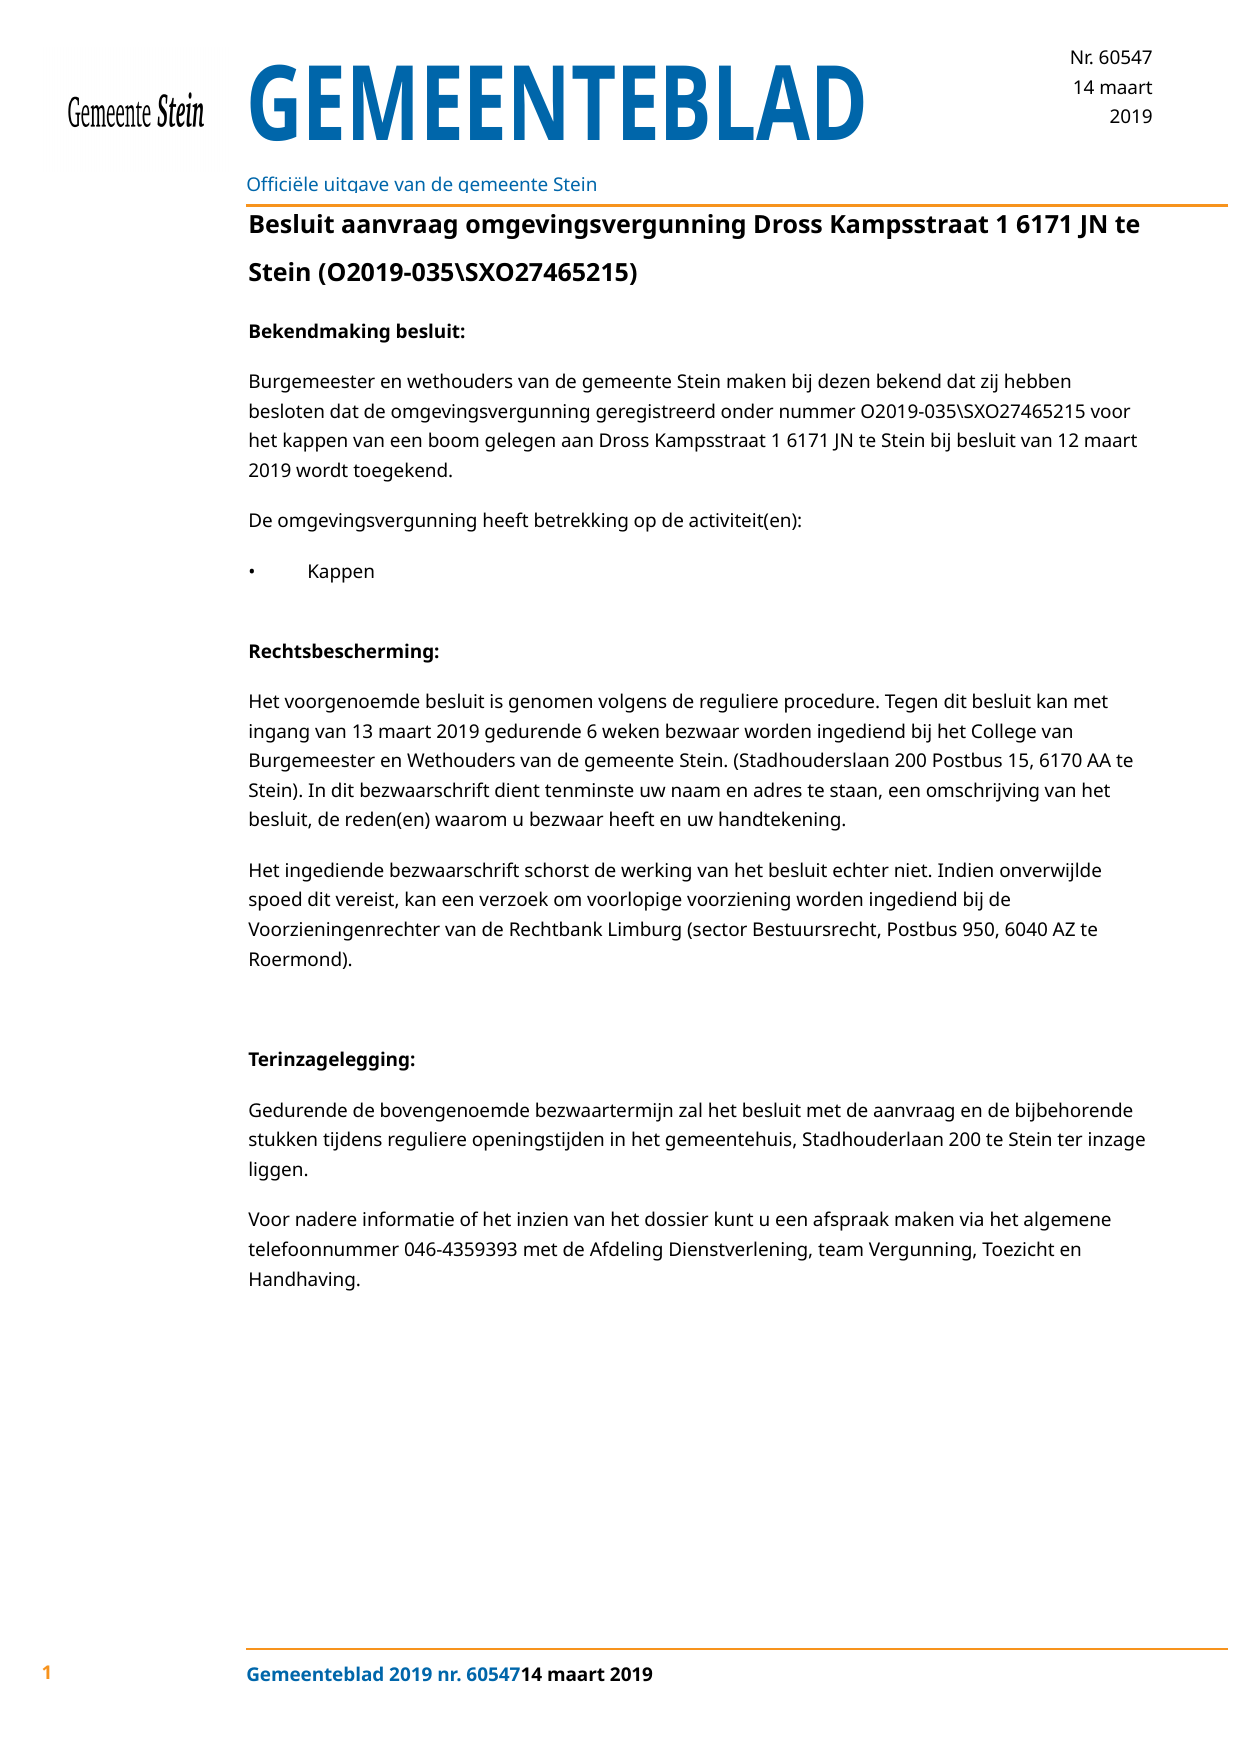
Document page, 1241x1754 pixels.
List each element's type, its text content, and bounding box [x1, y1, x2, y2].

text Rechtsbescherming: [248, 638, 1152, 664]
text Besluit aanvraag omgevingsvergunning Dross Kampsstraat 1 6171 JN te Stein (O2019-035\SXO27465215) [248, 207, 1152, 288]
text De omgevingsvergunning heeft betrekking op de activiteit(en): [248, 507, 1152, 533]
list Kappen [248, 558, 1152, 584]
text Burgemeester en wethouders van de gemeente Stein maken bij dezen bekend dat zij hebben besloten dat de omgevingsvergunning geregistreerd onder nummer O2019-035\SXO27465215 voor het kappen van een boom gelegen aan Dross Kampsstraat 1 6171 JN te Stein bij besluit van 12 maart 2019 wordt toegekend. [248, 368, 1152, 483]
text Terinzagelegging: [248, 1047, 1152, 1072]
text Het ingediende bezwaarschrift schorst de werking van het besluit echter niet. Indien onverwijlde spoed dit vereist, kan een verzoek om voorlopige voorziening worden ingediend bij de Voorzieningenrechter van de Rechtbank Limburg (sector Bestuursrecht, Postbus 950, 6040 AZ te Roermond). [248, 857, 1152, 972]
text Voor nadere informatie of het inzien van het dossier kunt u een afspraak maken via het algemene telefoonnummer 046-4359393 met de Afdeling Dienstverlening, team Vergunning, Toezicht en Handhaving. [248, 1207, 1152, 1292]
text Gedurende de bovengenoemde bezwaartermijn zal het besluit met de aanvraag en de bijbehorende stukken tijdens reguliere openingstijden in het gemeentehuis, Stadhouderlaan 200 te Stein ter inzage liggen. [248, 1097, 1152, 1182]
text Het voorgenoemde besluit is genomen volgens de reguliere procedure. Tegen dit besluit kan met ingang van 13 maart 2019 gedurende 6 weken bezwaar worden ingediend bij het College van Burgemeester en Wethouders van de gemeente Stein. (Stadhouderslaan 200 Postbus 15, 6170 AA te Stein). In dit bezwaarschrift dient tenminste uw naam en adres te staan, een omschrijving van het besluit, de reden(en) waarom u bezwaar heeft en uw handtekening. [248, 688, 1152, 832]
picture [41, 47, 231, 172]
text Bekendmaking besluit: [248, 318, 1152, 344]
